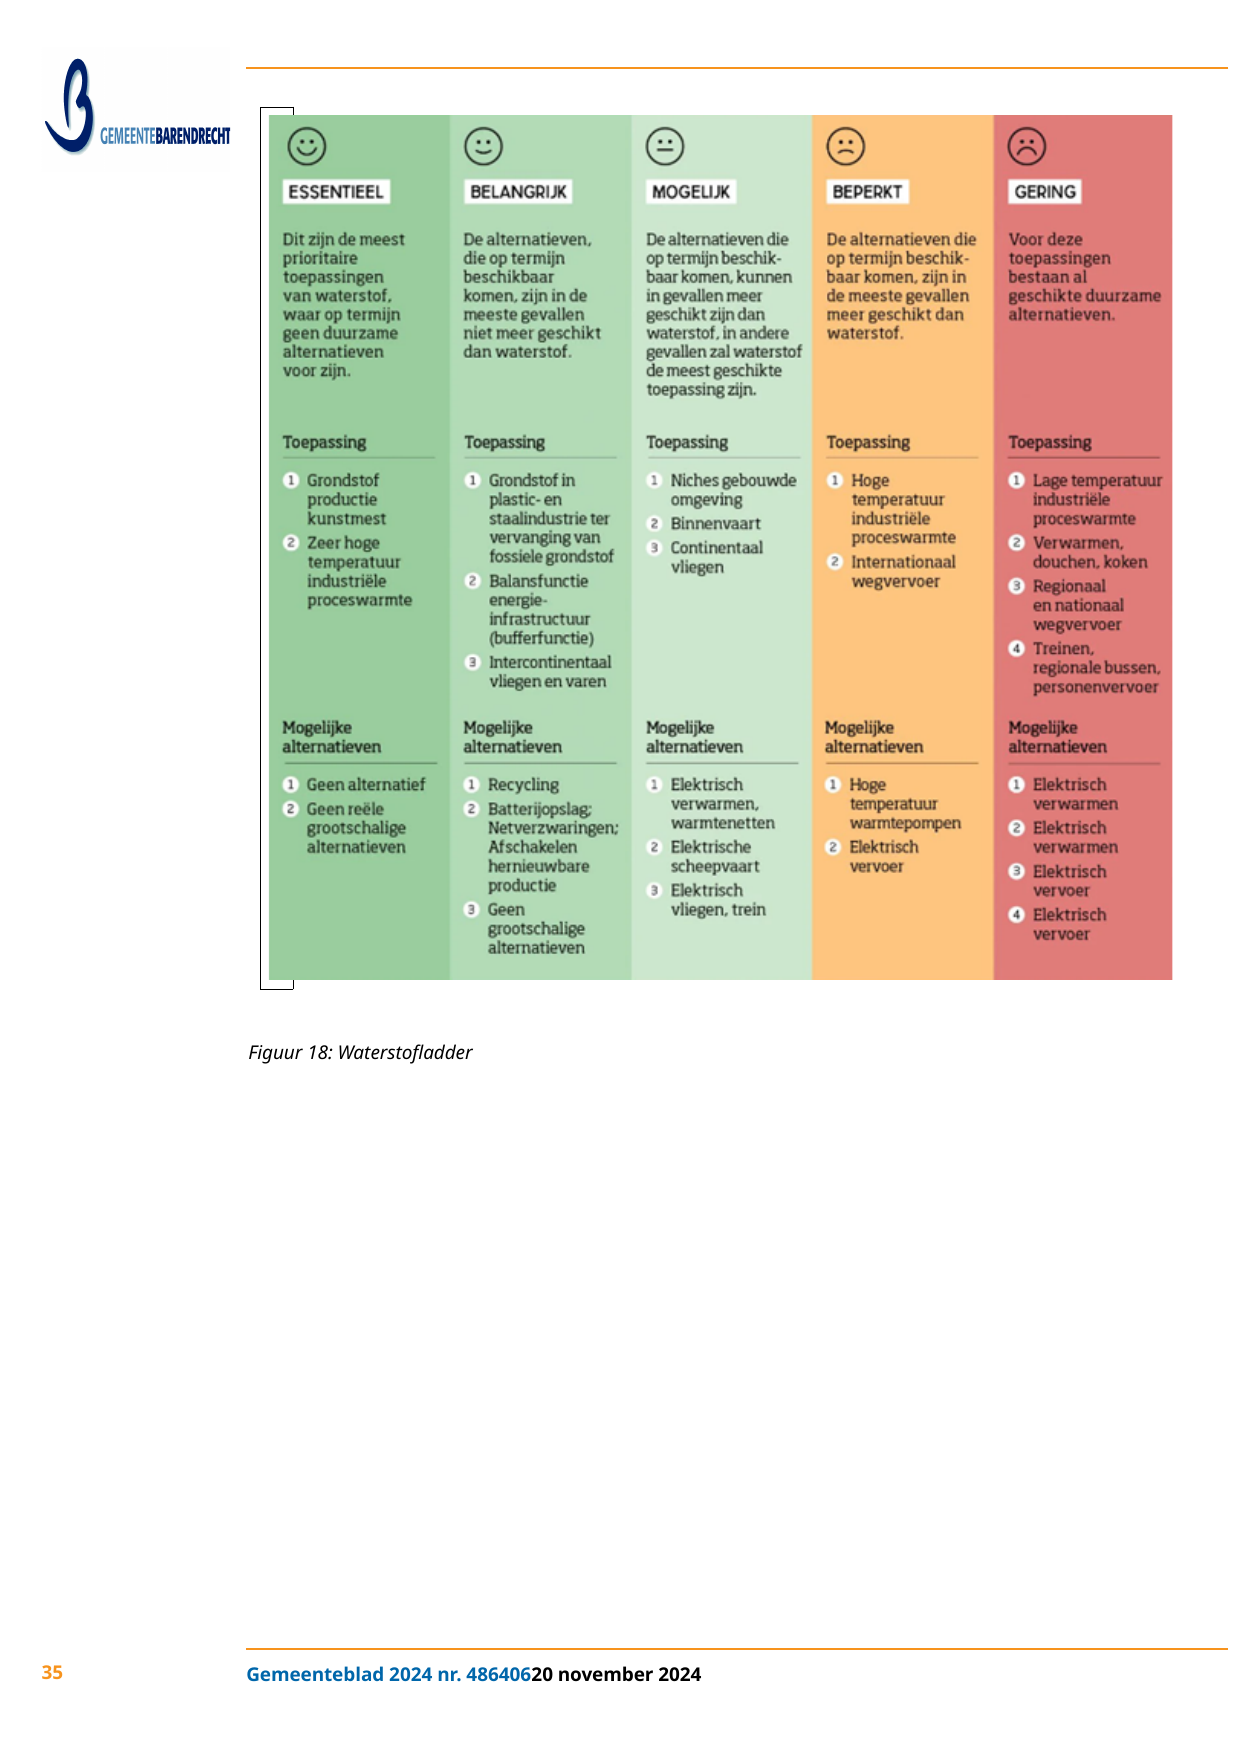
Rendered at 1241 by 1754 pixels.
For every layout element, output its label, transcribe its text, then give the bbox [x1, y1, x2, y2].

picture [268, 115, 1173, 980]
picture [41, 47, 231, 172]
text Figuur 18: Waterstofladder [248, 1039, 1152, 1065]
